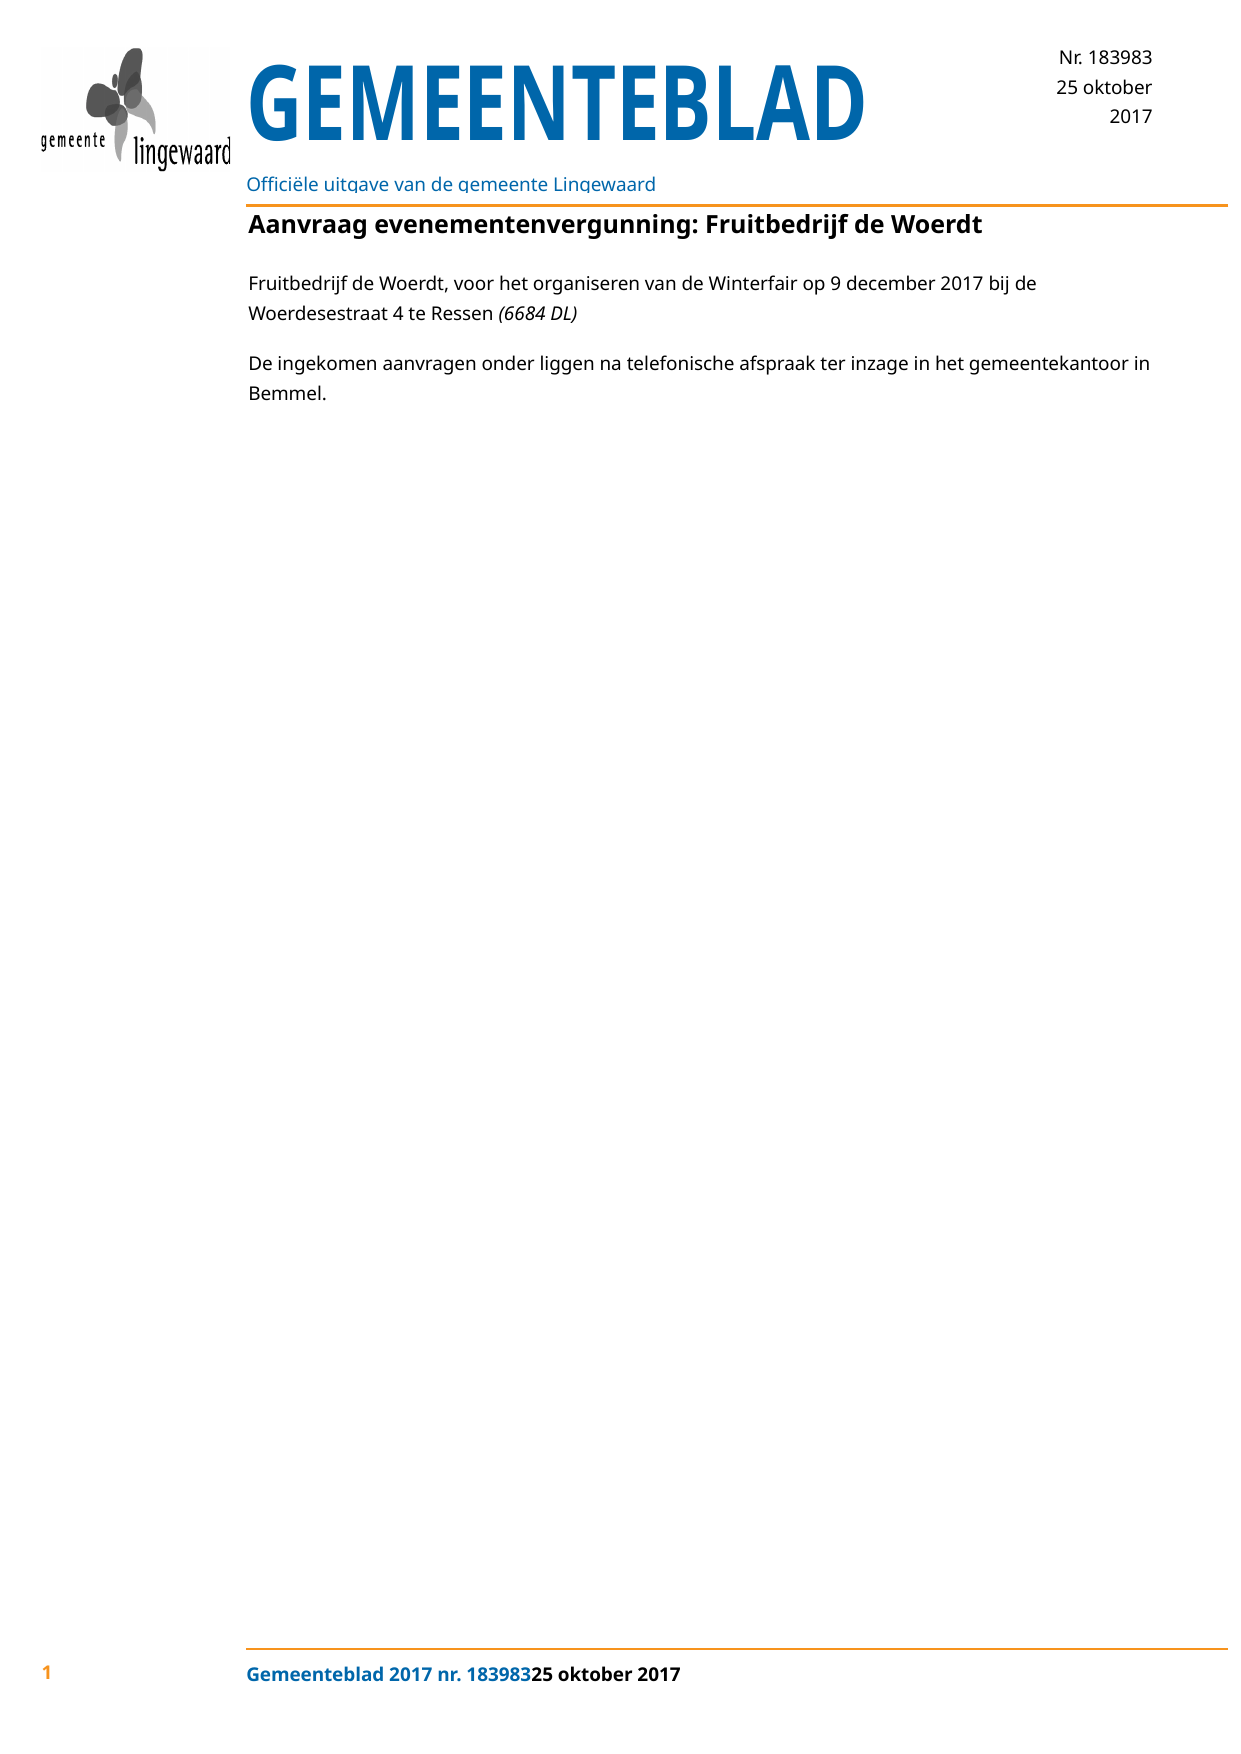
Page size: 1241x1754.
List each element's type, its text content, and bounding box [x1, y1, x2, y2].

text Fruitbedrijf de Woerdt, voor het organiseren van de Winterfair op 9 december 2017 bij de Woerdesestraat 4 te Ressen (6684 DL) [248, 270, 1152, 326]
text De ingekomen aanvragen onder liggen na telefonische afspraak ter inzage in het gemeentekantoor in Bemmel. [248, 350, 1152, 406]
text Aanvraag evenementenvergunning: Fruitbedrijf de Woerdt [248, 207, 1152, 241]
picture [41, 47, 231, 172]
